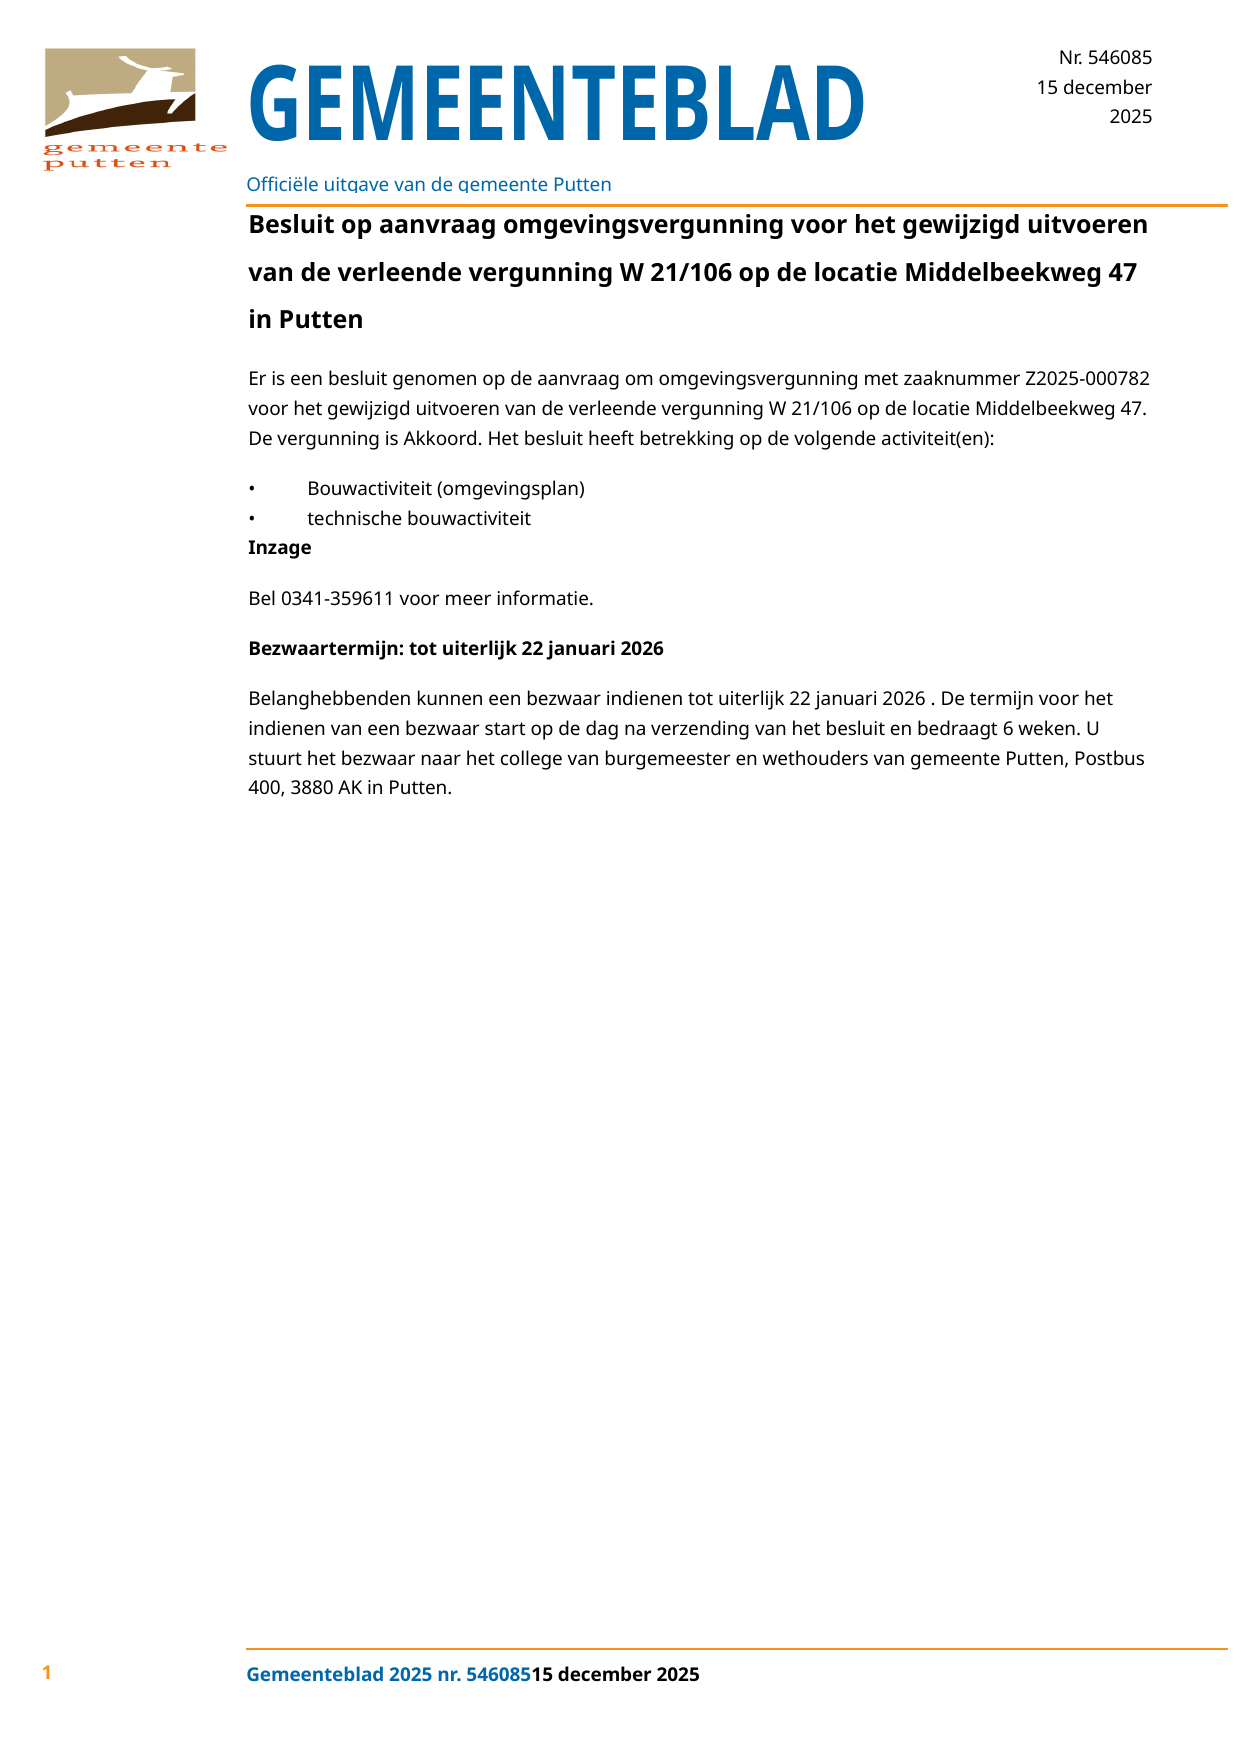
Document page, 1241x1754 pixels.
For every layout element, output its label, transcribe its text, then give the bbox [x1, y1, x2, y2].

picture [41, 47, 231, 172]
text Bel 0341-359611 voor meer informatie. [248, 585, 1152, 610]
text Er is een besluit genomen op de aanvraag om omgevingsvergunning met zaaknummer Z2025-000782 voor het gewijzigd uitvoeren van de verleende vergunning W 21/106 op de locatie Middelbeekweg 47. De vergunning is Akkoord. Het besluit heeft betrekking op de volgende activiteit(en): [248, 366, 1152, 450]
text Bezwaartermijn: tot uiterlijk 22 januari 2026 [248, 635, 1152, 661]
list technische bouwactiviteit [248, 505, 1152, 530]
text Inzage [248, 534, 1152, 560]
text Belanghebbenden kunnen een bezwaar indienen tot uiterlijk 22 januari 2026 . De termijn voor het indienen van een bezwaar start op de dag na verzending van het besluit en bedraagt 6 weken. U stuurt het bezwaar naar het college van burgemeester en wethouders van gemeente Putten, Postbus 400, 3880 AK in Putten. [248, 686, 1152, 800]
text Besluit op aanvraag omgevingsvergunning voor het gewijzigd uitvoeren van de verleende vergunning W 21/106 op de locatie Middelbeekweg 47 in Putten [248, 207, 1152, 336]
list Bouwactiviteit (omgevingsplan) [248, 475, 1152, 501]
